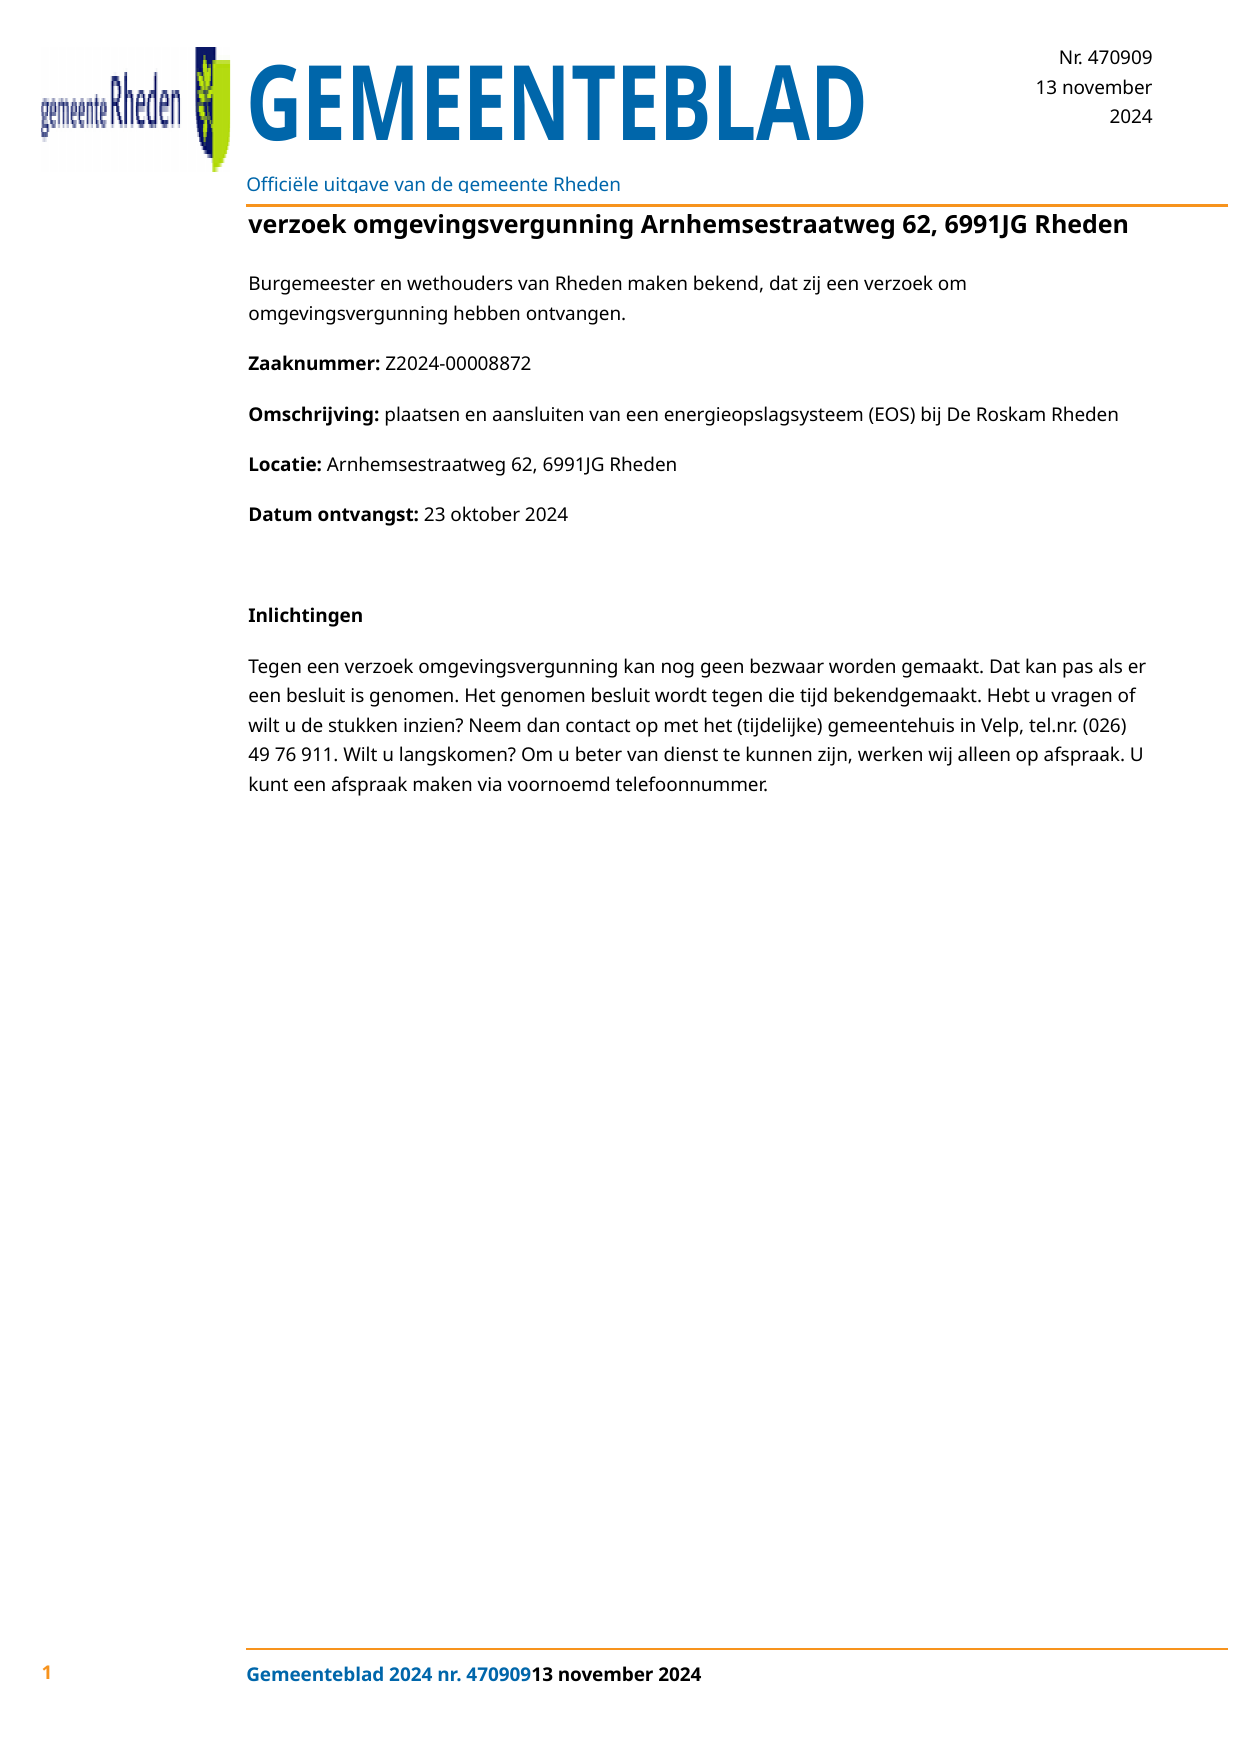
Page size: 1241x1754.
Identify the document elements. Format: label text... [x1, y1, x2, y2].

text Datum ontvangst: 23 oktober 2024 [248, 502, 1152, 527]
text Locatie: Arnhemsestraatweg 62, 6991JG Rheden [248, 451, 1152, 477]
text Omschrijving: plaatsen en aansluiten van een energieopslagsysteem (EOS) bij De Roskam Rheden [248, 401, 1152, 426]
picture [41, 47, 231, 172]
text Burgemeester en wethouders van Rheden maken bekend, dat zij een verzoek om omgevingsvergunning hebben ontvangen. [248, 270, 1152, 326]
text Inlichtingen [248, 602, 1152, 628]
text verzoek omgevingsvergunning Arnhemsestraatweg 62, 6991JG Rheden [248, 207, 1152, 241]
text Tegen een verzoek omgevingsvergunning kan nog geen bezwaar worden gemaakt. Dat kan pas als er een besluit is genomen. Het genomen besluit wordt tegen die tijd bekendgemaakt. Hebt u vragen of wilt u de stukken inzien? Neem dan contact op met het (tijdelijke) gemeentehuis in Velp, tel.nr. (026) 49 76 911. Wilt u langskomen? Om u beter van dienst te kunnen zijn, werken wij alleen op afspraak. U kunt een afspraak maken via voornoemd telefoonnummer. [248, 653, 1152, 797]
text Zaaknummer: Z2024-00008872 [248, 350, 1152, 376]
